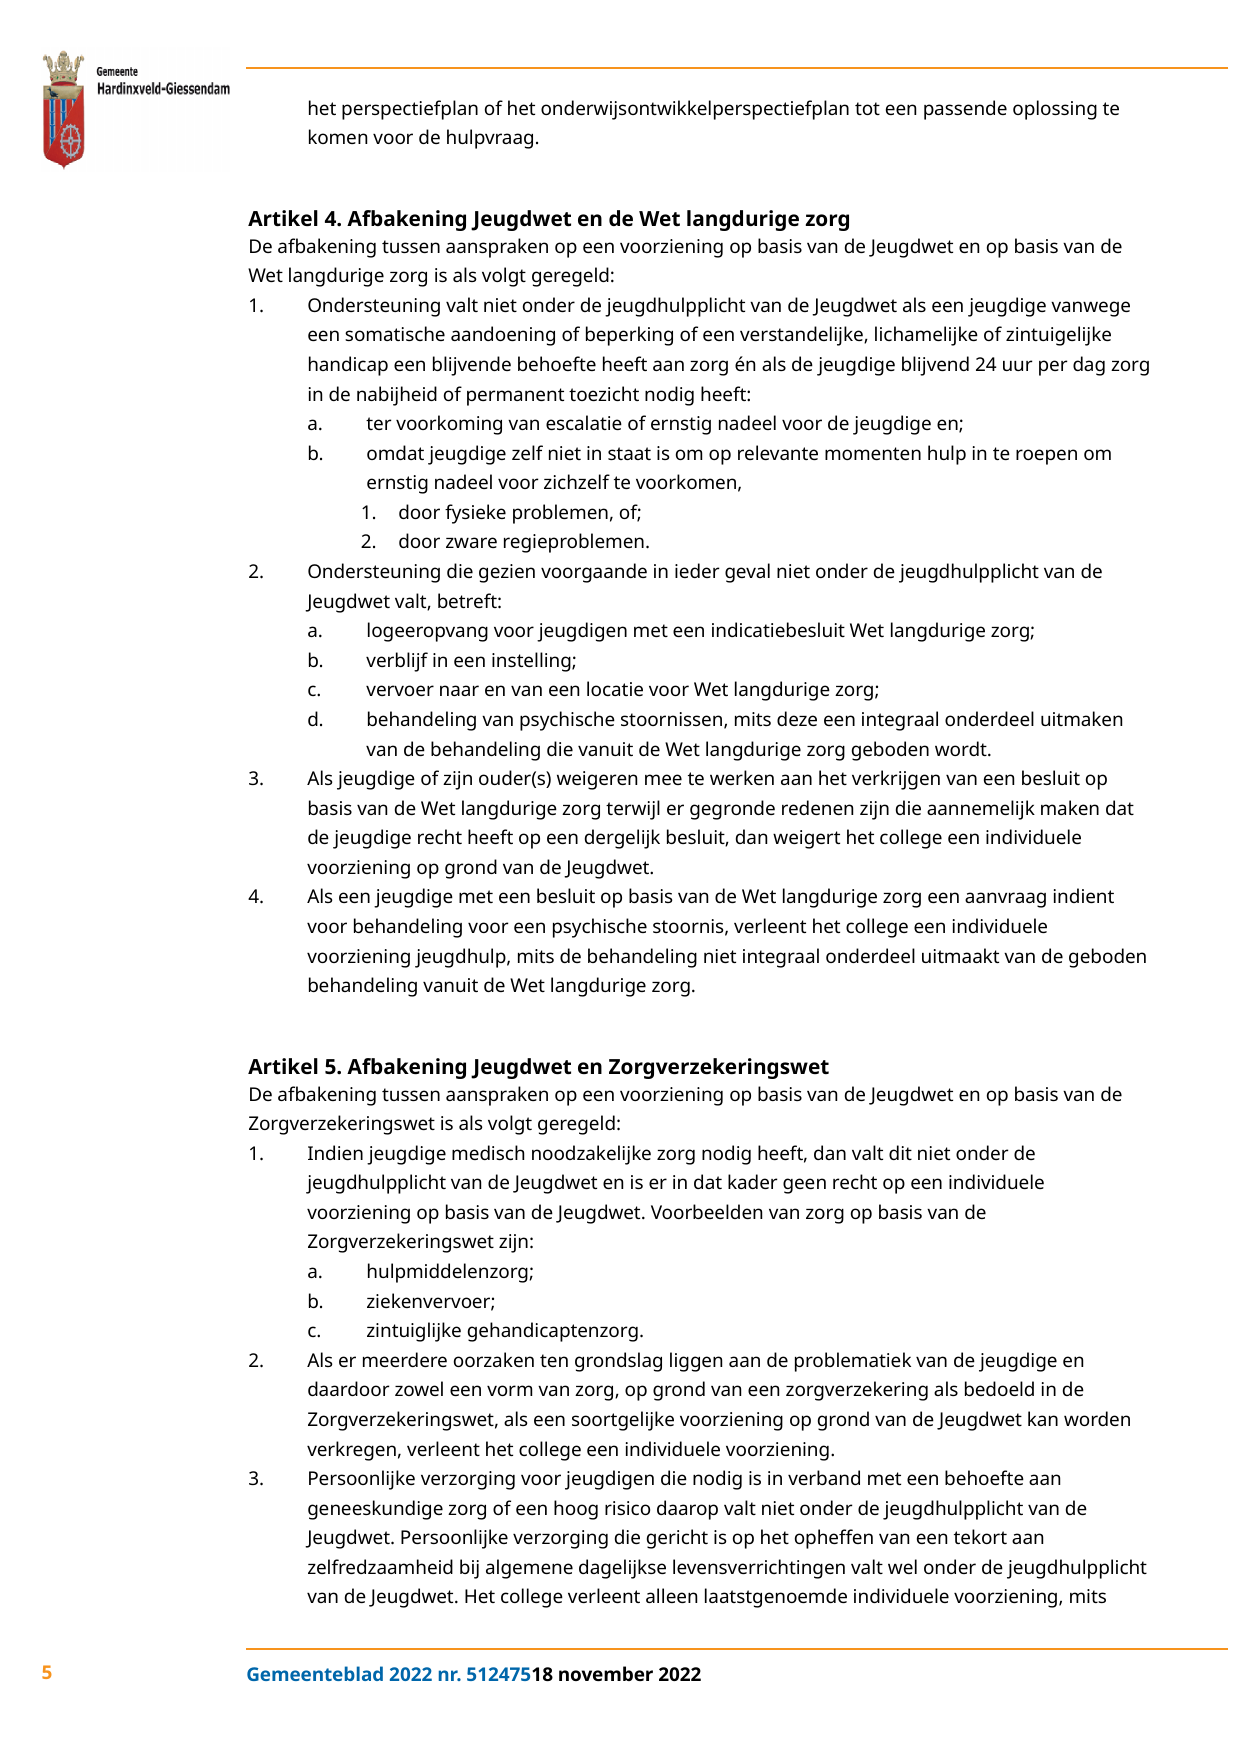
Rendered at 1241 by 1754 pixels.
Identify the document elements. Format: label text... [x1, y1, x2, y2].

list hulpmiddelenzorg; [307, 1258, 1152, 1284]
list door zware regieproblemen. [361, 529, 1152, 554]
list omdat jeugdige zelf niet in staat is om op relevante momenten hulp in te roepen om ernstig nadeel voor zichzelf te voorkomen, [307, 440, 1152, 495]
text De afbakening tussen aanspraken op een voorziening op basis van de Jeugdwet en op basis van de Wet langdurige zorg is als volgt geregeld: [248, 233, 1152, 288]
list het perspectiefplan of het onderwijsontwikkelperspectiefplan tot een passende oplossing te komen voor de hulpvraag. [248, 95, 1152, 150]
list zintuiglijke gehandicaptenzorg. [307, 1317, 1152, 1343]
list Persoonlijke verzorging voor jeugdigen die nodig is in verband met een behoefte aan geneeskundige zorg of een hoog risico daarop valt niet onder de jeugdhulpplicht van de Jeugdwet. Persoonlijke verzorging die gericht is op het opheffen van een tekort aan zelfredzaamheid bij algemene dagelijkse levensverrichtingen valt wel onder de jeugdhulpplicht van de Jeugdwet. Het college verleent alleen laatstgenoemde individuele voorziening, mits [248, 1465, 1152, 1609]
list door fysieke problemen, of; [361, 499, 1152, 525]
list Als jeugdige of zijn ouder(s) weigeren mee te werken aan het verkrijgen van een besluit op basis van de Wet langdurige zorg terwijl er gegronde redenen zijn die aannemelijk maken dat de jeugdige recht heeft op een dergelijk besluit, dan weigert het college een individuele voorziening op grond van de Jeugdwet. [248, 765, 1152, 880]
list Indien jeugdige medisch noodzakelijke zorg nodig heeft, dan valt dit niet onder de jeugdhulpplicht van de Jeugdwet en is er in dat kader geen recht op een individuele voorziening op basis van de Jeugdwet. Voorbeelden van zorg op basis van de Zorgverzekeringswet zijn: [248, 1140, 1152, 1254]
list Ondersteuning die gezien voorgaande in ieder geval niet onder de jeugdhulpplicht van de Jeugdwet valt, betreft: [248, 558, 1152, 613]
list Als er meerdere oorzaken ten grondslag liggen aan de problematiek van de jeugdige en daardoor zowel een vorm van zorg, op grond van een zorgverzekering als bedoeld in de Zorgverzekeringswet, als een soortgelijke voorziening op grond van de Jeugdwet kan worden verkregen, verleent het college een individuele voorziening. [248, 1347, 1152, 1462]
list ziekenvervoer; [307, 1288, 1152, 1314]
list verblijf in een instelling; [307, 647, 1152, 673]
list Als een jeugdige met een besluit op basis van de Wet langdurige zorg een aanvraag indient voor behandeling voor een psychische stoornis, verleent het college een individuele voorziening jeugdhulp, mits de behandeling niet integraal onderdeel uitmaakt van de geboden behandeling vanuit de Wet langdurige zorg. [248, 884, 1152, 998]
picture [41, 47, 231, 172]
text Artikel 4. Afbakening Jeugdwet en de Wet langdurige zorg [248, 204, 1152, 233]
list logeeropvang voor jeugdigen met een indicatiebesluit Wet langdurige zorg; [307, 617, 1152, 643]
text De afbakening tussen aanspraken op een voorziening op basis van de Jeugdwet en op basis van de Zorgverzekeringswet is als volgt geregeld: [248, 1081, 1152, 1136]
list vervoer naar en van een locatie voor Wet langdurige zorg; [307, 677, 1152, 702]
list Ondersteuning valt niet onder de jeugdhulpplicht van de Jeugdwet als een jeugdige vanwege een somatische aandoening of beperking of een verstandelijke, lichamelijke of zintuigelijke handicap een blijvende behoefte heeft aan zorg én als de jeugdige blijvend 24 uur per dag zorg in de nabijheid of permanent toezicht nodig heeft: [248, 292, 1152, 406]
list ter voorkoming van escalatie of ernstig nadeel voor de jeugdige en; [307, 410, 1152, 436]
text Artikel 5. Afbakening Jeugdwet en Zorgverzekeringswet [248, 1052, 1152, 1081]
list behandeling van psychische stoornissen, mits deze een integraal onderdeel uitmaken van de behandeling die vanuit de Wet langdurige zorg geboden wordt. [307, 706, 1152, 761]
